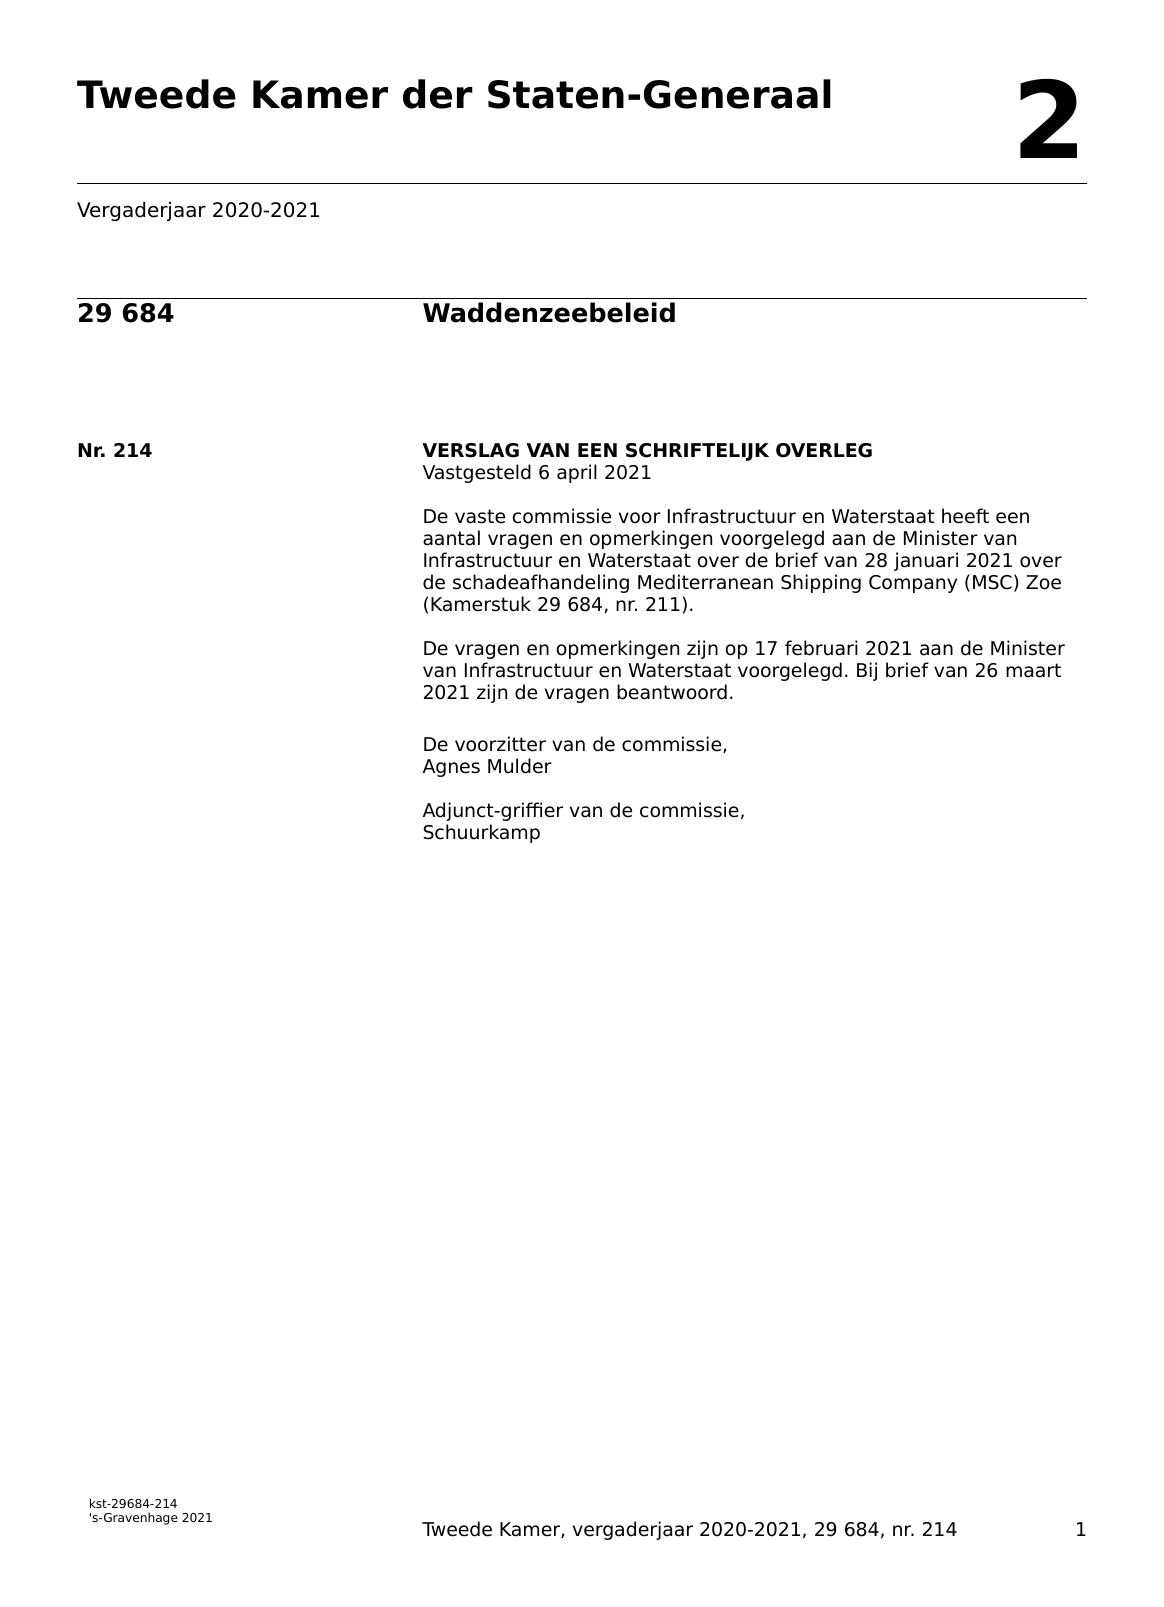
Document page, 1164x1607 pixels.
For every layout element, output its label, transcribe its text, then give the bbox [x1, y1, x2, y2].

subtitle 29 684 Waddenzeebeleid [77, 299, 1087, 329]
text kst-29684-214 [88, 1497, 323, 1511]
text De voorzitter van de commissie, Agnes Mulder [422, 734, 1087, 778]
text De vaste commissie voor Infrastructuur en Waterstaat heeft een aantal vragen en opmerkingen voorgelegd aan de Minister van Infrastructuur en Waterstaat over de brief van 28 januari 2021 over de schadeafhandeling Mediterranean Shipping Company (MSC) Zoe (Kamerstuk 29 684, nr. 211). [422, 506, 1087, 616]
table_header Tweede Kamer der Staten-Generaal [77, 59, 886, 183]
subtitle Nr. 214 VERSLAG VAN EEN SCHRIFTELIJK OVERLEG [77, 440, 1087, 462]
table_header 2 [886, 59, 1087, 183]
text De vragen en opmerkingen zijn op 17 februari 2021 aan de Minister van Infrastructuur en Waterstaat voorgelegd. Bij brief van 26 maart 2021 zijn de vragen beantwoord. [422, 638, 1087, 704]
table_cell Vergaderjaar 2020-2021 [77, 184, 1087, 298]
text Adjunct-griffier van de commissie, Schuurkamp [422, 800, 1087, 844]
text 's-Gravenhage 2021 [88, 1511, 323, 1525]
text Vastgesteld 6 april 2021 [422, 462, 1087, 484]
